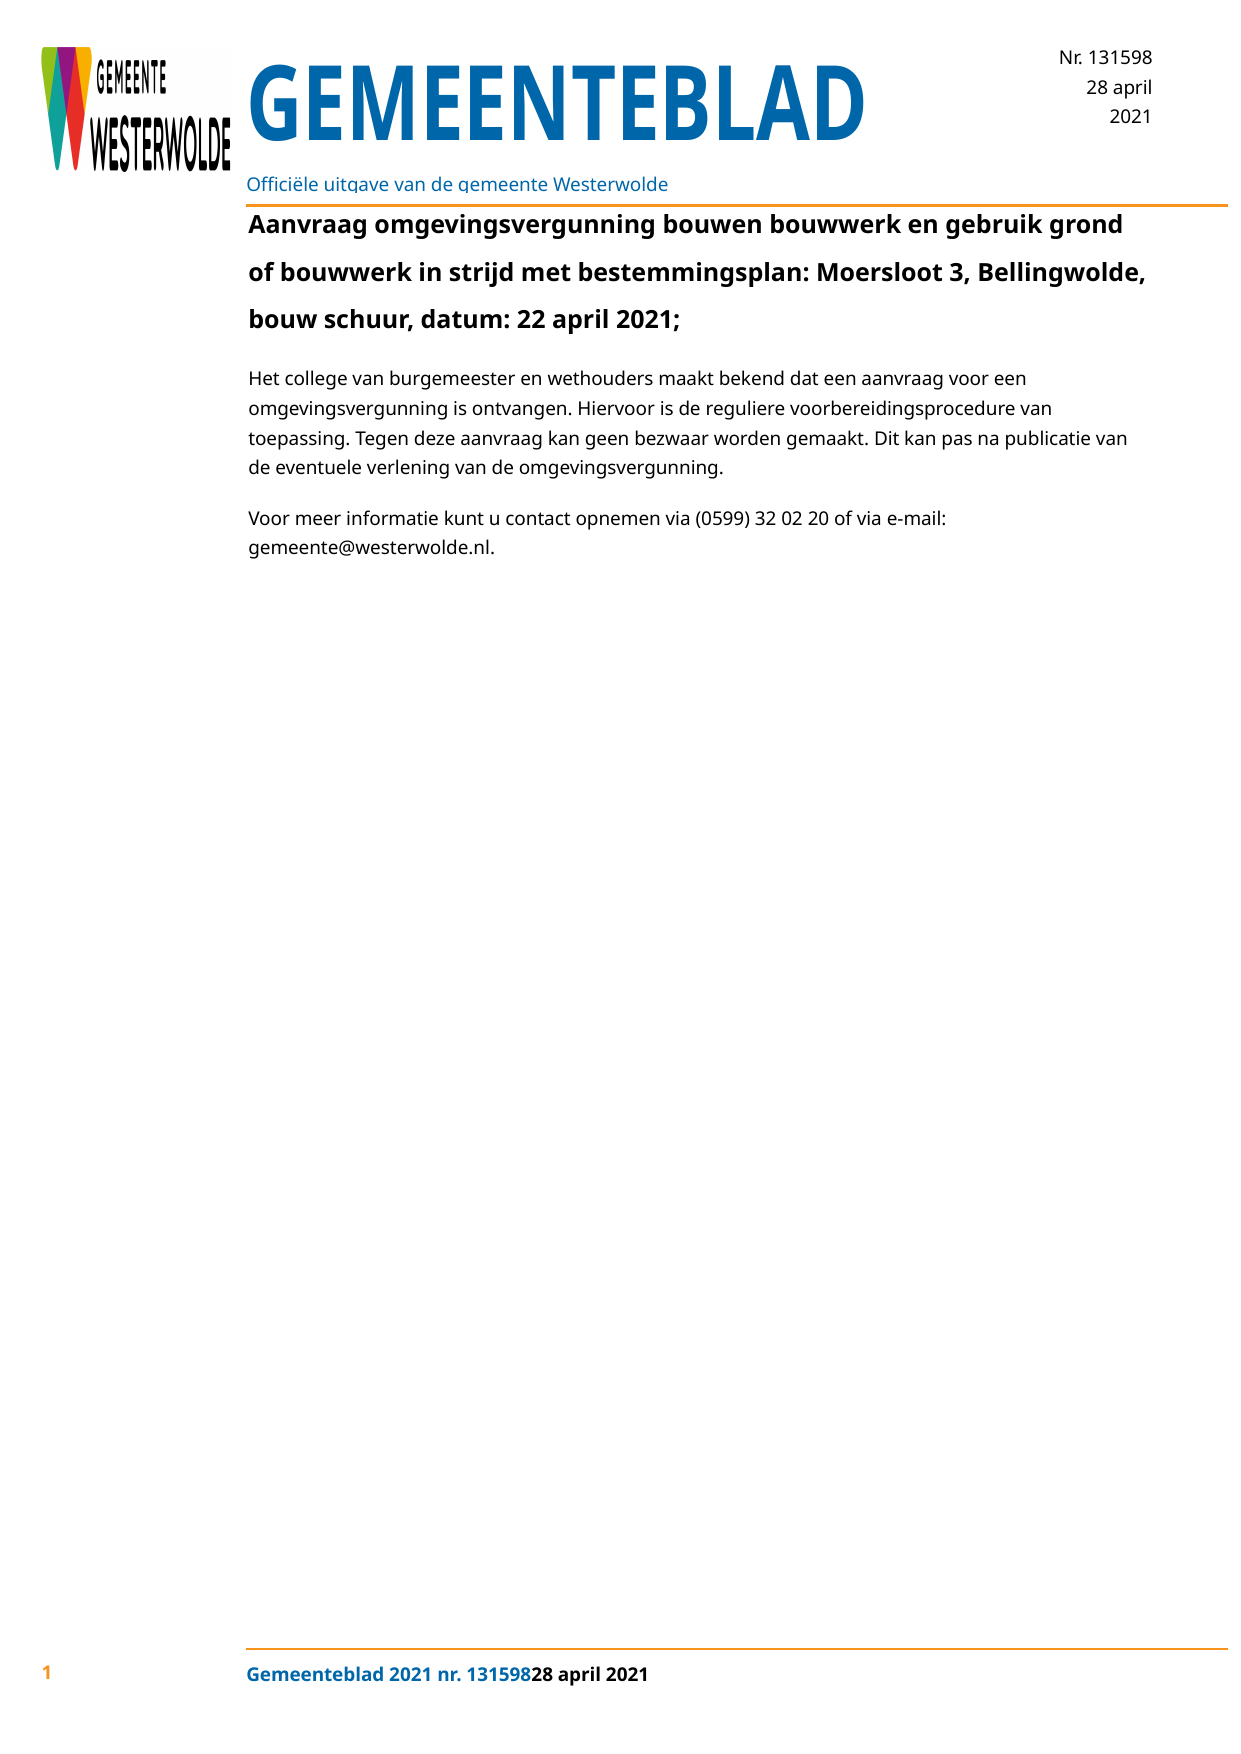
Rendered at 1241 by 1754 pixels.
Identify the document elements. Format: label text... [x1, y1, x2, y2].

text Het college van burgemeester en wethouders maakt bekend dat een aanvraag voor een omgevingsvergunning is ontvangen. Hiervoor is de reguliere voorbereidingsprocedure van toepassing. Tegen deze aanvraag kan geen bezwaar worden gemaakt. Dit kan pas na publicatie van de eventuele verlening van de omgevingsvergunning. [248, 366, 1152, 480]
picture [41, 47, 231, 172]
text Voor meer informatie kunt u contact opnemen via (0599) 32 02 20 of via e-mail: gemeente@westerwolde.nl. [248, 505, 1152, 560]
text Aanvraag omgevingsvergunning bouwen bouwwerk en gebruik grond of bouwwerk in strijd met bestemmingsplan: Moersloot 3, Bellingwolde, bouw schuur, datum: 22 april 2021; [248, 207, 1152, 336]
